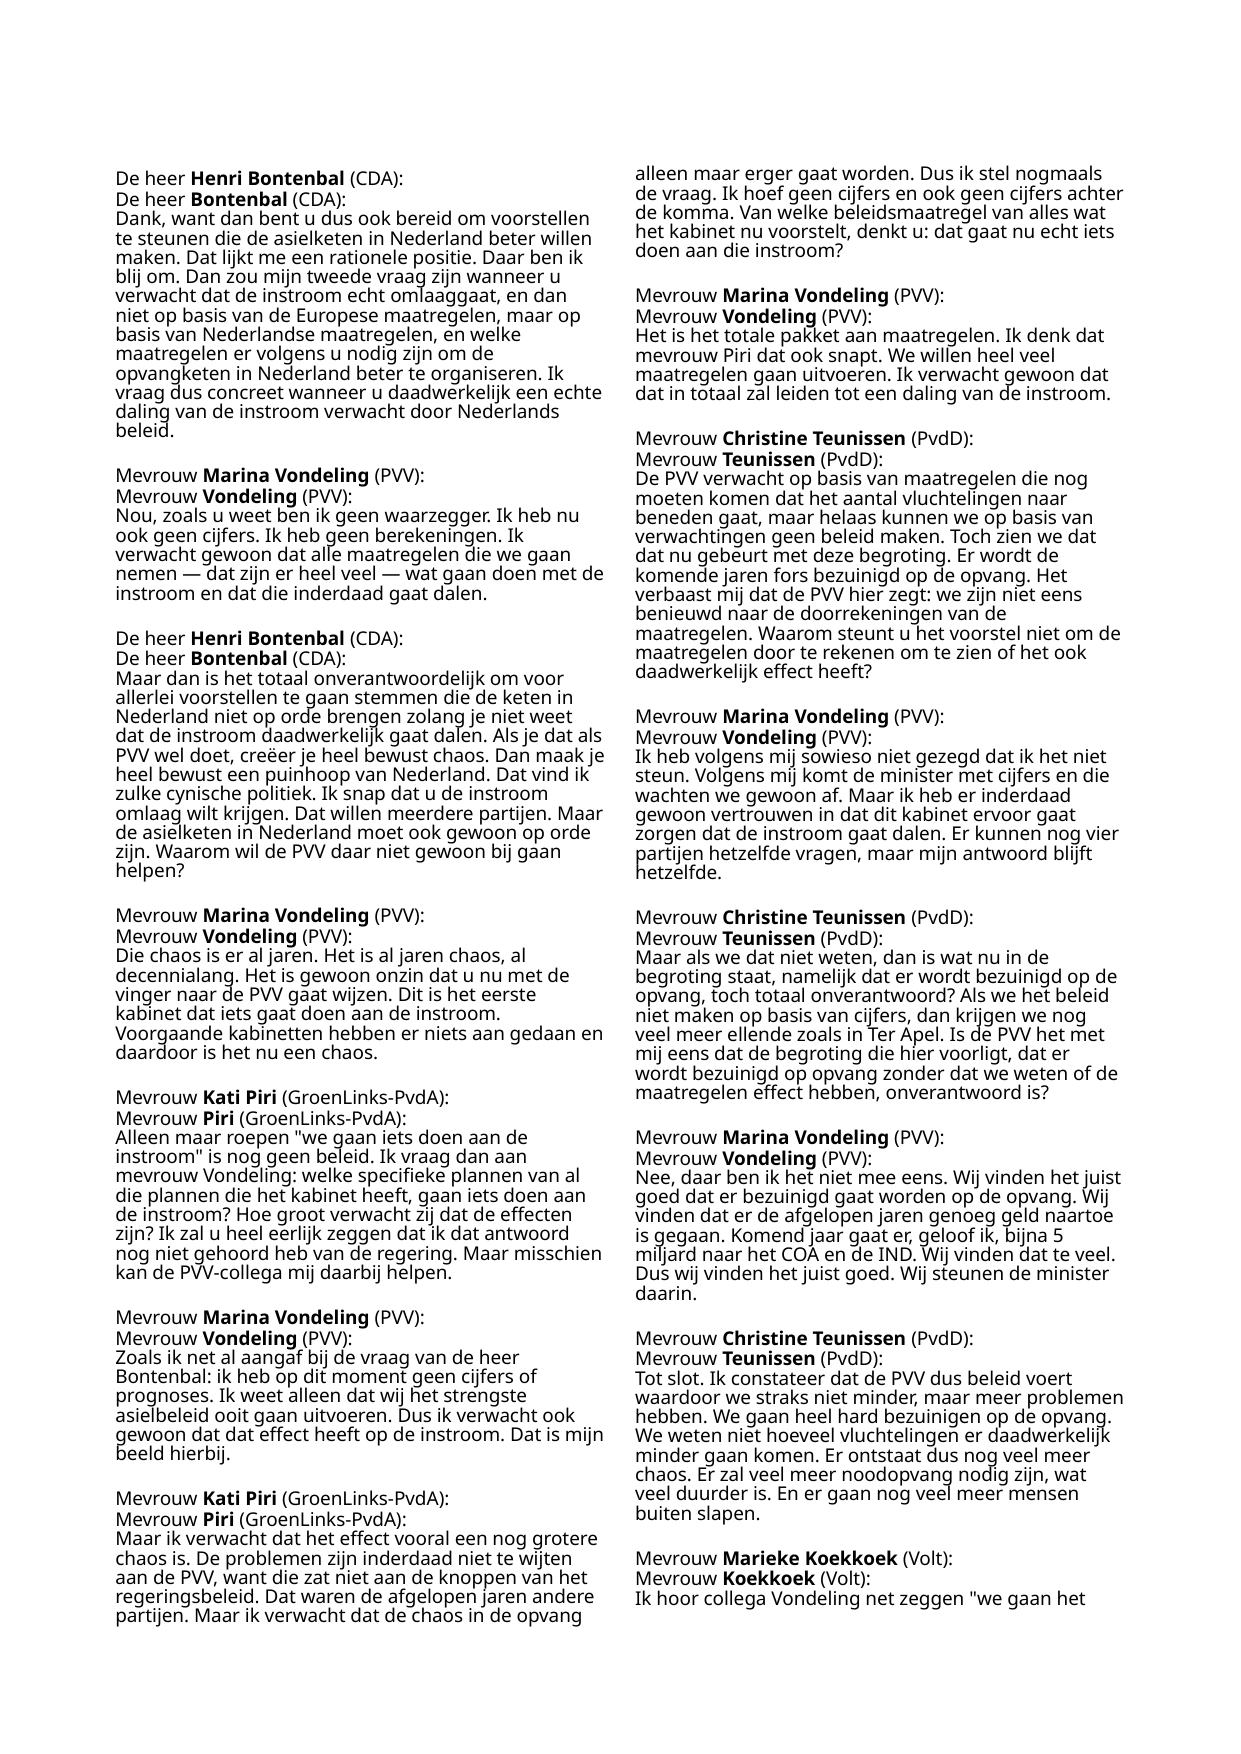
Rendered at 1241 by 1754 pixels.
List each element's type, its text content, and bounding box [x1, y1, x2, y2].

text Mevrouw Vondeling (PVV): [635, 308, 1125, 327]
text De heer Henri Bontenbal (CDA): [115, 165, 605, 191]
text Ik hoor collega Vondeling net zeggen "we gaan het [635, 1590, 1125, 1609]
text Mevrouw Marina Vondeling (PVV): [115, 902, 605, 928]
text Mevrouw Vondeling (PVV): [635, 1150, 1125, 1169]
text Nee, daar ben ik het niet mee eens. Wij vinden het juist goed dat er bezuinigd gaat worden op de opvang. Wij vinden dat er de afgelopen jaren genoeg geld naartoe is gegaan. Komend jaar gaat er, geloof ik, bijna 5 miljard naar het COA en de IND. Wij vinden dat te veel. Dus wij vinden het juist goed. Wij steunen de minister daarin. [635, 1169, 1125, 1304]
text Mevrouw Piri (GroenLinks-PvdA): [115, 1511, 605, 1530]
text Mevrouw Marina Vondeling (PVV): [635, 1124, 1125, 1150]
text Die chaos is er al jaren. Het is al jaren chaos, al decennialang. Het is gewoon onzin dat u nu met de vinger naar de PVV gaat wijzen. Dit is het eerste kabinet dat iets gaat doen aan de instroom. Voorgaande kabinetten hebben er niets aan gedaan en daardoor is het nu een chaos. [115, 947, 605, 1063]
text Mevrouw Marina Vondeling (PVV): [115, 462, 605, 488]
text Mevrouw Marina Vondeling (PVV): [115, 1304, 605, 1330]
text Mevrouw Christine Teunissen (PvdD): [635, 425, 1125, 451]
text Mevrouw Piri (GroenLinks-PvdA): [115, 1110, 605, 1129]
text Maar dan is het totaal onverantwoordelijk om voor allerlei voorstellen te gaan stemmen die de keten in Nederland niet op orde brengen zolang je niet weet dat de instroom daadwerkelijk gaat dalen. Als je dat als PVV wel doet, creëer je heel bewust chaos. Dan maak je heel bewust een puinhoop van Nederland. Dat vind ik zulke cynische politiek. Ik snap dat u de instroom omlaag wilt krijgen. Dat willen meerdere partijen. Maar de asielketen in Nederland moet ook gewoon op orde zijn. Waarom wil de PVV daar niet gewoon bij gaan helpen? [115, 670, 605, 882]
text Het is het totale pakket aan maatregelen. Ik denk dat mevrouw Piri dat ook snapt. We willen heel veel maatregelen gaan uitvoeren. Ik verwacht gewoon dat dat in totaal zal leiden tot een daling van de instroom. [635, 327, 1125, 404]
text Maar als we dat niet weten, dan is wat nu in de begroting staat, namelijk dat er wordt bezuinigd op de opvang, toch totaal onverantwoord? Als we het beleid niet maken op basis van cijfers, dan krijgen we nog veel meer ellende zoals in Ter Apel. Is de PVV het met mij eens dat de begroting die hier voorligt, dat er wordt bezuinigd op opvang zonder dat we weten of de maatregelen effect hebben, onverantwoord is? [635, 949, 1125, 1103]
text Mevrouw Marina Vondeling (PVV): [635, 703, 1125, 729]
text Tot slot. Ik constateer dat de PVV dus beleid voert waardoor we straks niet minder, maar meer problemen hebben. We gaan heel hard bezuinigen op de opvang. We weten niet hoeveel vluchtelingen er daadwerkelijk minder gaan komen. Er ontstaat dus nog veel meer chaos. Er zal veel meer noodopvang nodig zijn, wat veel duurder is. En er gaan nog veel meer mensen buiten slapen. [635, 1370, 1125, 1524]
text Mevrouw Vondeling (PVV): [115, 488, 605, 507]
text Mevrouw Christine Teunissen (PvdD): [635, 1325, 1125, 1350]
text Mevrouw Teunissen (PvdD): [635, 930, 1125, 949]
text De heer Henri Bontenbal (CDA): [115, 625, 605, 650]
text Dank, want dan bent u dus ook bereid om voorstellen te steunen die de asielketen in Nederland beter willen maken. Dat lijkt me een rationele positie. Daar ben ik blij om. Dan zou mijn tweede vraag zijn wanneer u verwacht dat de instroom echt omlaaggaat, en dan niet op basis van de Europese maatregelen, maar op basis van Nederlandse maatregelen, en welke maatregelen er volgens u nodig zijn om de opvangketen in Nederland beter te organiseren. Ik vraag dus concreet wanneer u daadwerkelijk een echte daling van de instroom verwacht door Nederlands beleid. [115, 210, 605, 442]
text Mevrouw Marieke Koekkoek (Volt): [635, 1545, 1125, 1570]
text Mevrouw Marina Vondeling (PVV): [635, 282, 1125, 308]
text Mevrouw Kati Piri (GroenLinks-PvdA): [115, 1485, 605, 1511]
text Mevrouw Vondeling (PVV): [635, 729, 1125, 748]
text Mevrouw Teunissen (PvdD): [635, 1350, 1125, 1370]
text De heer Bontenbal (CDA): [115, 650, 605, 670]
text alleen maar erger gaat worden. Dus ik stel nogmaals de vraag. Ik hoef geen cijfers en ook geen cijfers achter de komma. Van welke beleidsmaatregel van alles wat het kabinet nu voorstelt, denkt u: dat gaat nu echt iets doen aan die instroom? [635, 165, 1125, 262]
text Mevrouw Vondeling (PVV): [115, 928, 605, 947]
text Maar ik verwacht dat het effect vooral een nog grotere chaos is. De problemen zijn inderdaad niet te wijten aan de PVV, want die zat niet aan de knoppen van het regeringsbeleid. Dat waren de afgelopen jaren andere partijen. Maar ik verwacht dat de chaos in de opvang [115, 1530, 605, 1627]
text Mevrouw Christine Teunissen (PvdD): [635, 904, 1125, 930]
text De heer Bontenbal (CDA): [115, 191, 605, 210]
text Mevrouw Koekkoek (Volt): [635, 1570, 1125, 1590]
text Zoals ik net al aangaf bij de vraag van de heer Bontenbal: ik heb op dit moment geen cijfers of prognoses. Ik weet alleen dat wij het strengste asielbeleid ooit gaan uitvoeren. Dus ik verwacht ook gewoon dat dat effect heeft op de instroom. Dat is mijn beeld hierbij. [115, 1349, 605, 1464]
text Ik heb volgens mij sowieso niet gezegd dat ik het niet steun. Volgens mij komt de minister met cijfers en die wachten we gewoon af. Maar ik heb er inderdaad gewoon vertrouwen in dat dit kabinet ervoor gaat zorgen dat de instroom gaat dalen. Er kunnen nog vier partijen hetzelfde vragen, maar mijn antwoord blijft hetzelfde. [635, 748, 1125, 883]
text Mevrouw Teunissen (PvdD): [635, 451, 1125, 470]
text Alleen maar roepen "we gaan iets doen aan de instroom" is nog geen beleid. Ik vraag dan aan mevrouw Vondeling: welke specifieke plannen van al die plannen die het kabinet heeft, gaan iets doen aan de instroom? Hoe groot verwacht zij dat de effecten zijn? Ik zal u heel eerlijk zeggen dat ik dat antwoord nog niet gehoord heb van de regering. Maar misschien kan de PVV-collega mij daarbij helpen. [115, 1129, 605, 1283]
text Mevrouw Kati Piri (GroenLinks-PvdA): [115, 1084, 605, 1110]
text Mevrouw Vondeling (PVV): [115, 1330, 605, 1349]
text De PVV verwacht op basis van maatregelen die nog moeten komen dat het aantal vluchtelingen naar beneden gaat, maar helaas kunnen we op basis van verwachtingen geen beleid maken. Toch zien we dat dat nu gebeurt met deze begroting. Er wordt de komende jaren fors bezuinigd op de opvang. Het verbaast mij dat de PVV hier zegt: we zijn niet eens benieuwd naar de doorrekeningen van de maatregelen. Waarom steunt u het voorstel niet om de maatregelen door te rekenen om te zien of het ook daadwerkelijk effect heeft? [635, 470, 1125, 682]
text Nou, zoals u weet ben ik geen waarzegger. Ik heb nu ook geen cijfers. Ik heb geen berekeningen. Ik verwacht gewoon dat alle maatregelen die we gaan nemen — dat zijn er heel veel — wat gaan doen met de instroom en dat die inderdaad gaat dalen. [115, 507, 605, 604]
